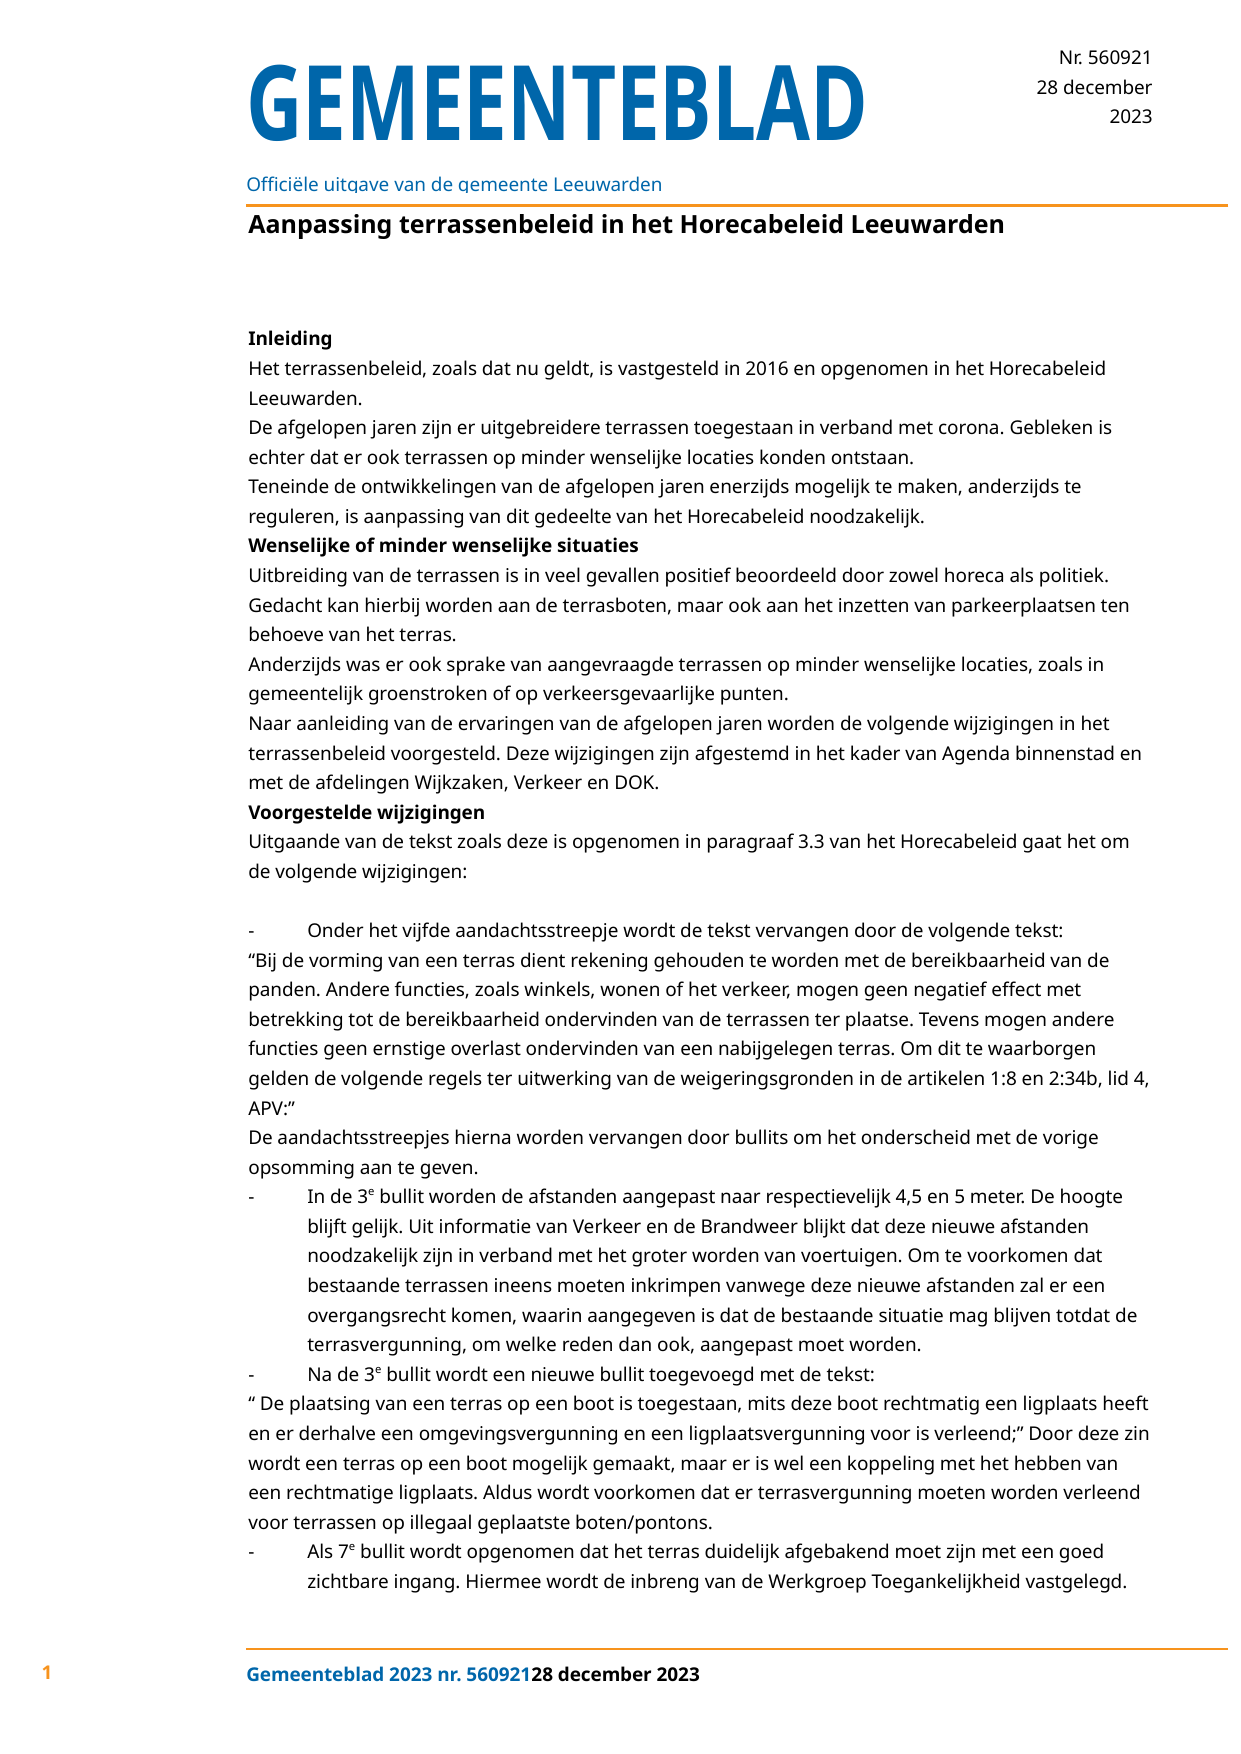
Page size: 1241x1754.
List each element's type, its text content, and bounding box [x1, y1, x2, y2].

text Teneinde de ontwikkelingen van de afgelopen jaren enerzijds mogelijk te maken, anderzijds te reguleren, is aanpassing van dit gedeelte van het Horecabeleid noodzakelijk. [248, 473, 1152, 529]
list Na de 3e bullit wordt een nieuwe bullit toegevoegd met de tekst: [248, 1361, 1152, 1387]
text Naar aanleiding van de ervaringen van de afgelopen jaren worden de volgende wijzigingen in het terrassenbeleid voorgesteld. Deze wijzigingen zijn afgestemd in het kader van Agenda binnenstad en met de afdelingen Wijkzaken, Verkeer en DOK. [248, 710, 1152, 795]
text “Bij de vorming van een terras dient rekening gehouden te worden met de bereikbaarheid van de panden. Andere functies, zoals winkels, wonen of het verkeer, mogen geen negatief effect met betrekking tot de bereikbaarheid ondervinden van de terrassen ter plaatse. Tevens mogen andere functies geen ernstige overlast ondervinden van een nabijgelegen terras. Om dit te waarborgen gelden de volgende regels ter uitwerking van de weigeringsgronden in de artikelen 1:8 en 2:34b, lid 4, APV:” [248, 947, 1152, 1121]
text Uitbreiding van de terrassen is in veel gevallen positief beoordeeld door zowel horeca als politiek. Gedacht kan hierbij worden aan de terrasboten, maar ook aan het inzetten van parkeerplaatsen ten behoeve van het terras. [248, 562, 1152, 647]
text “ De plaatsing van een terras op een boot is toegestaan, mits deze boot rechtmatig een ligplaats heeft en er derhalve een omgevingsvergunning en een ligplaatsvergunning voor is verleend;” Door deze zin wordt een terras op een boot mogelijk gemaakt, maar er is wel een koppeling met het hebben van een rechtmatige ligplaats. Aldus wordt voorkomen dat er terrasvergunning moeten worden verleend voor terrassen op illegaal geplaatste boten/pontons. [248, 1391, 1152, 1535]
text Voorgestelde wijzigingen [248, 799, 1152, 825]
text Uitgaande van de tekst zoals deze is opgenomen in paragraaf 3.3 van het Horecabeleid gaat het om de volgende wijzigingen: [248, 828, 1152, 884]
list Onder het vijfde aandachtsstreepje wordt de tekst vervangen door de volgende tekst: [248, 917, 1152, 943]
list In de 3e bullit worden de afstanden aangepast naar respectievelijk 4,5 en 5 meter. De hoogte blijft gelijk. Uit informatie van Verkeer en de Brandweer blijkt dat deze nieuwe afstanden noodzakelijk zijn in verband met het groter worden van voertuigen. Om te voorkomen dat bestaande terrassen ineens moeten inkrimpen vanwege deze nieuwe afstanden zal er een overgangsrecht komen, waarin aangegeven is dat de bestaande situatie mag blijven totdat de terrasvergunning, om welke reden dan ook, aangepast moet worden. [248, 1183, 1152, 1357]
text Inleiding [248, 326, 1152, 351]
text De afgelopen jaren zijn er uitgebreidere terrassen toegestaan in verband met corona. Gebleken is echter dat er ook terrassen op minder wenselijke locaties konden ontstaan. [248, 414, 1152, 470]
list Als 7e bullit wordt opgenomen dat het terras duidelijk afgebakend moet zijn met een goed zichtbare ingang. Hiermee wordt de inbreng van de Werkgroep Toegankelijkheid vastgelegd. [248, 1538, 1152, 1594]
text De aandachtsstreepjes hierna worden vervangen door bullits om het onderscheid met de vorige opsomming aan te geven. [248, 1124, 1152, 1180]
picture [41, 47, 231, 172]
text Aanpassing terrassenbeleid in het Horecabeleid Leeuwarden [248, 207, 1152, 241]
text Wenselijke of minder wenselijke situaties [248, 533, 1152, 558]
text Het terrassenbeleid, zoals dat nu geldt, is vastgesteld in 2016 en opgenomen in het Horecabeleid Leeuwarden. [248, 355, 1152, 411]
text Anderzijds was er ook sprake van aangevraagde terrassen op minder wenselijke locaties, zoals in gemeentelijk groenstroken of op verkeersgevaarlijke punten. [248, 651, 1152, 706]
